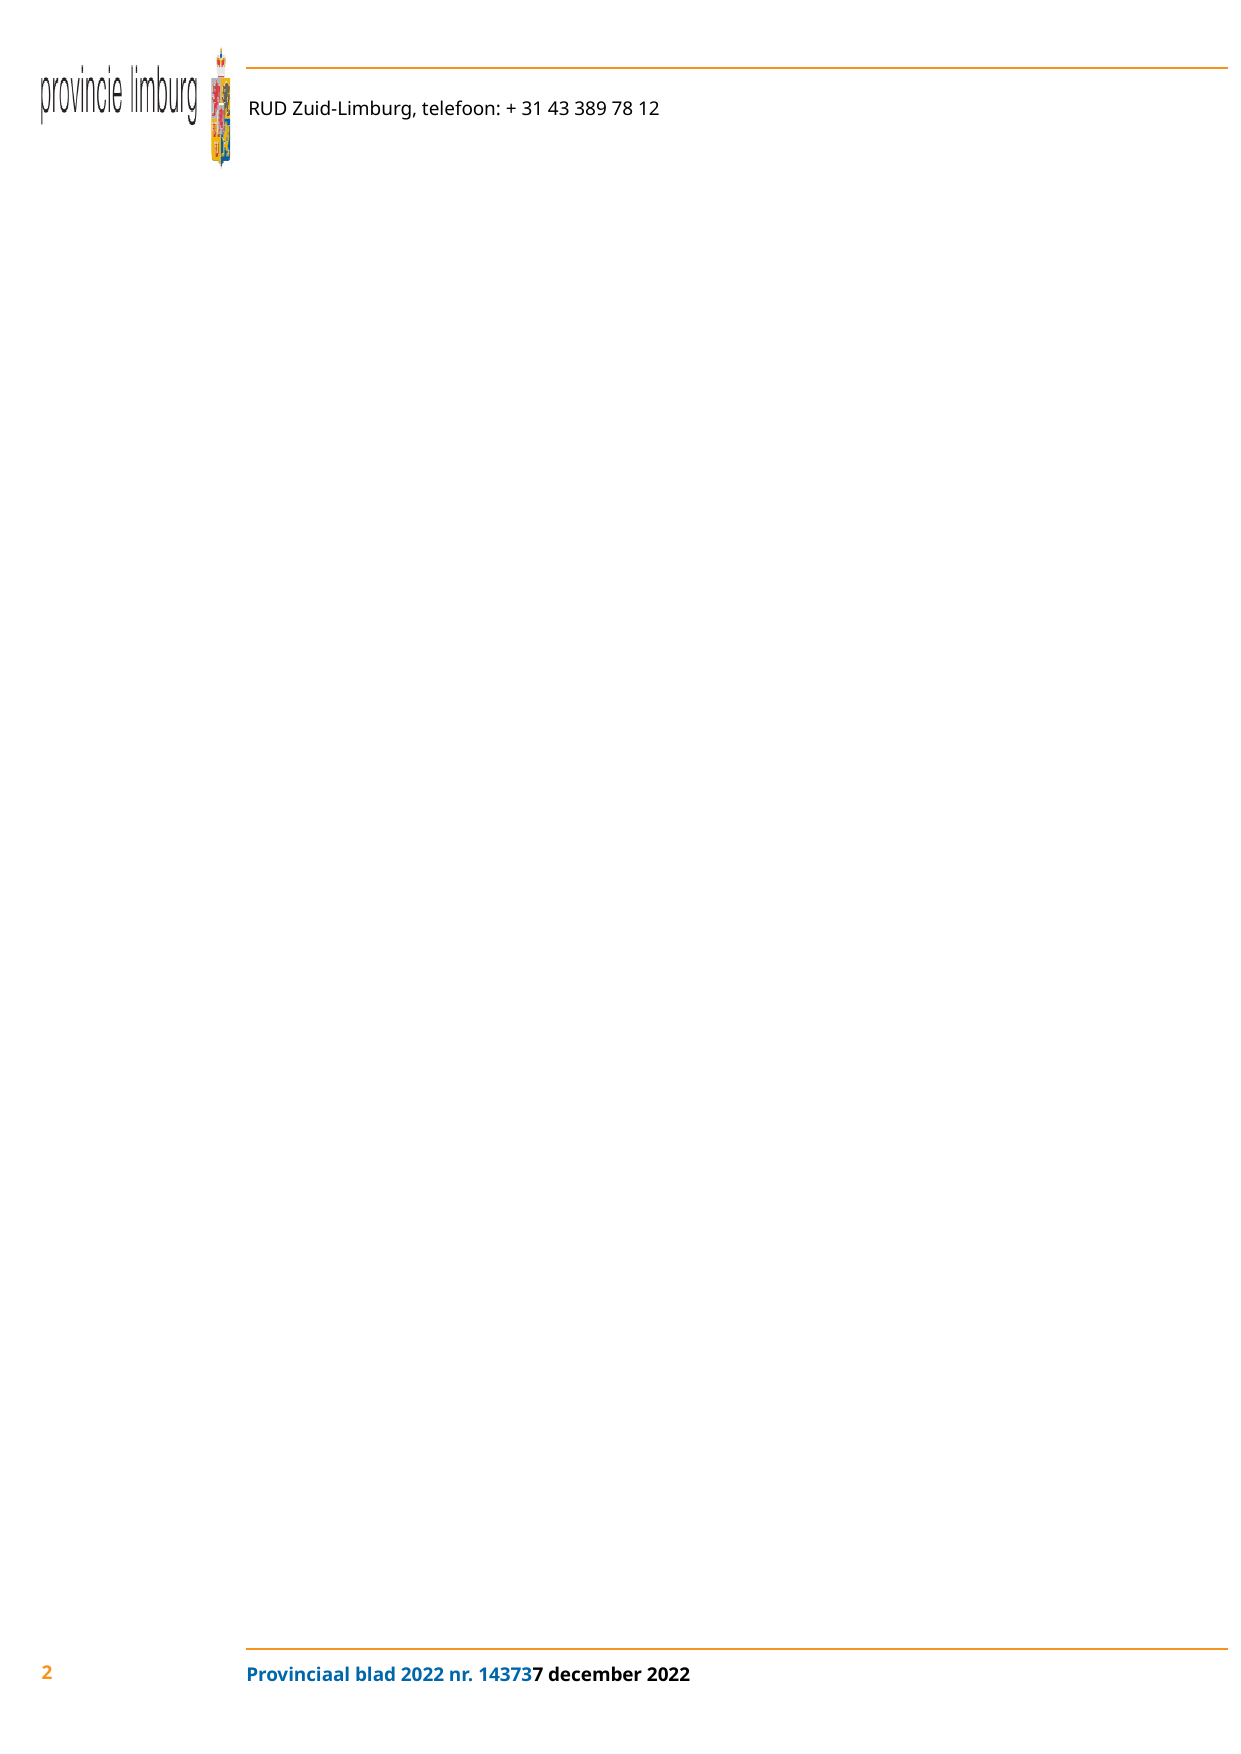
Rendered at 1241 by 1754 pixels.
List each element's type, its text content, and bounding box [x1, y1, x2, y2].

picture [41, 47, 231, 172]
text RUD Zuid-Limburg, telefoon: + 31 43 389 78 12 [248, 95, 1152, 121]
